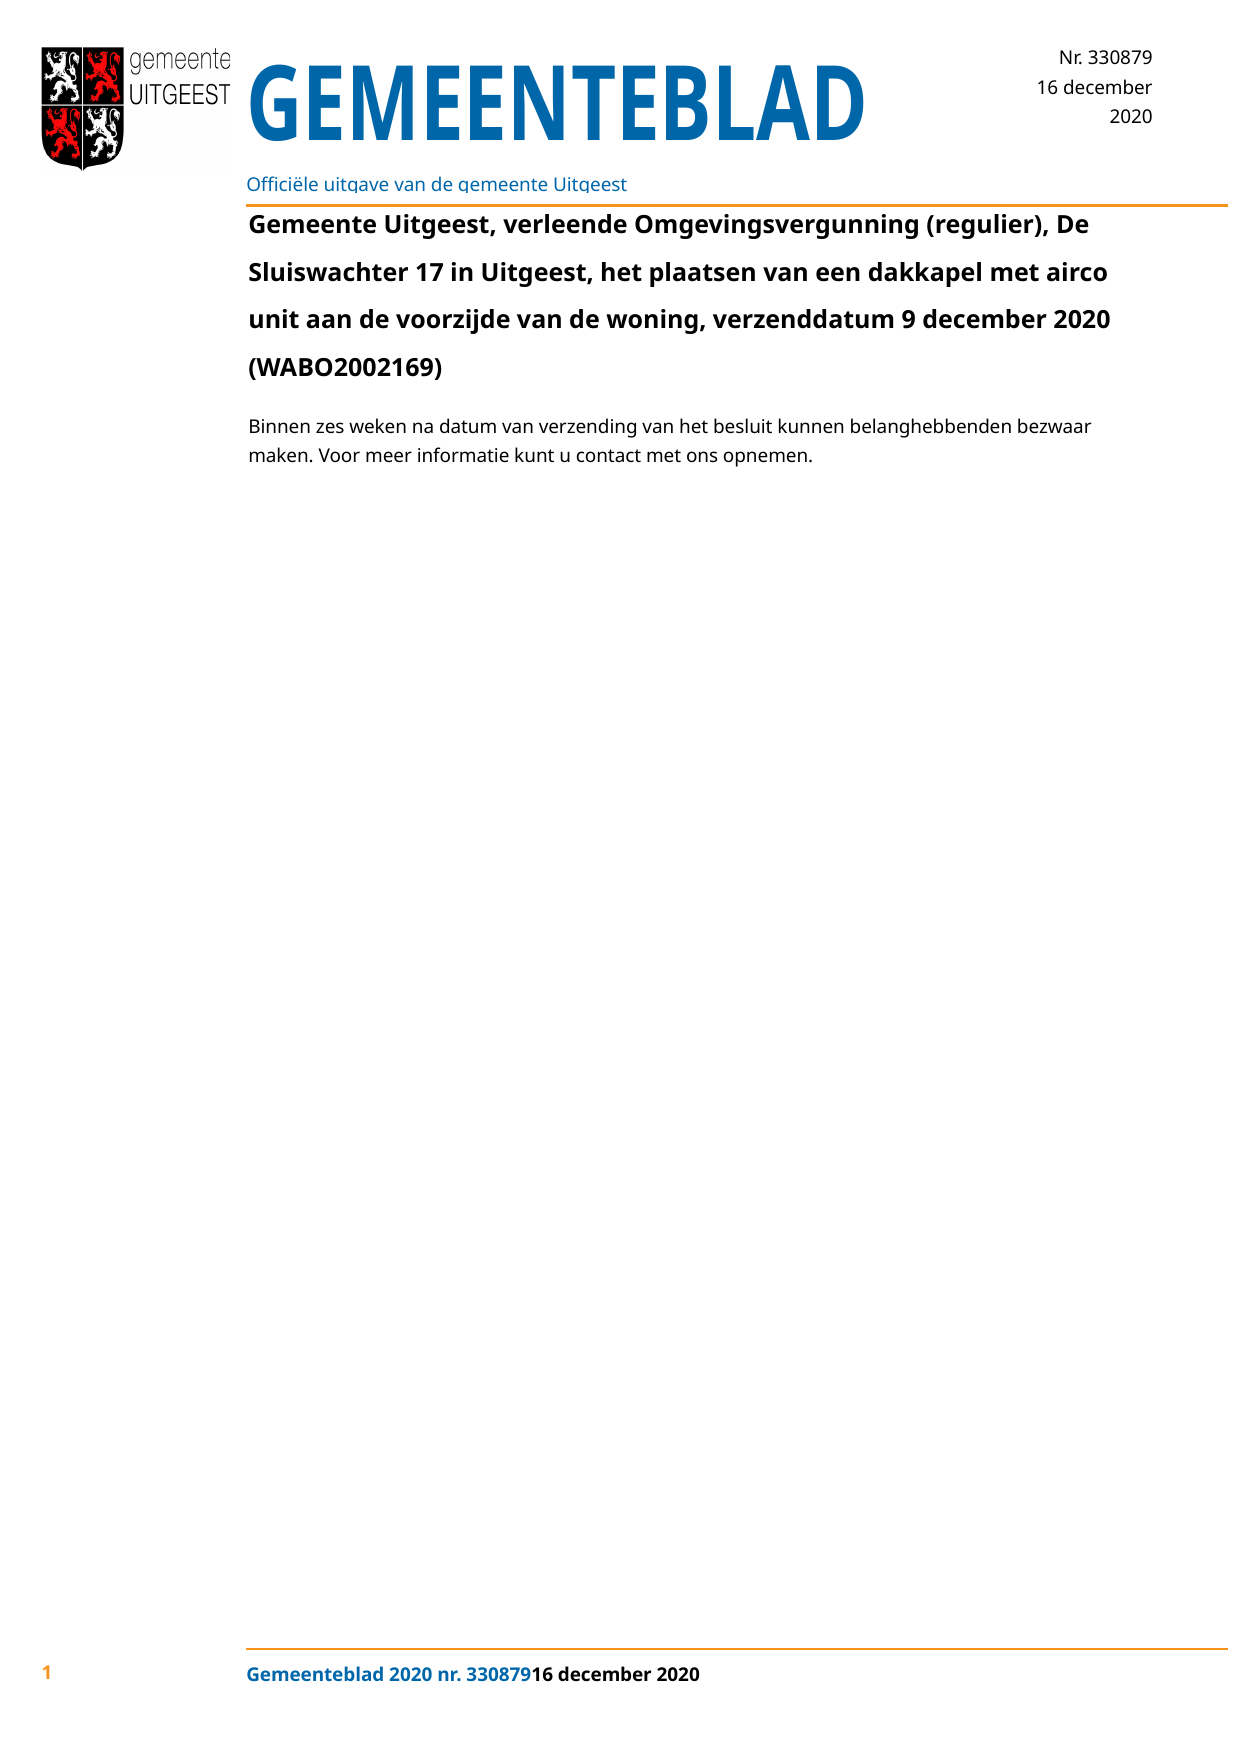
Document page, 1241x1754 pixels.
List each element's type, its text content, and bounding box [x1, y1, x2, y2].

text Binnen zes weken na datum van verzending van het besluit kunnen belanghebbenden bezwaar maken. Voor meer informatie kunt u contact met ons opnemen. [248, 413, 1152, 468]
picture [41, 47, 231, 172]
text Gemeente Uitgeest, verleende Omgevingsvergunning (regulier), De Sluiswachter 17 in Uitgeest, het plaatsen van een dakkapel met airco unit aan de voorzijde van de woning, verzenddatum 9 december 2020 (WABO2002169) [248, 207, 1152, 384]
